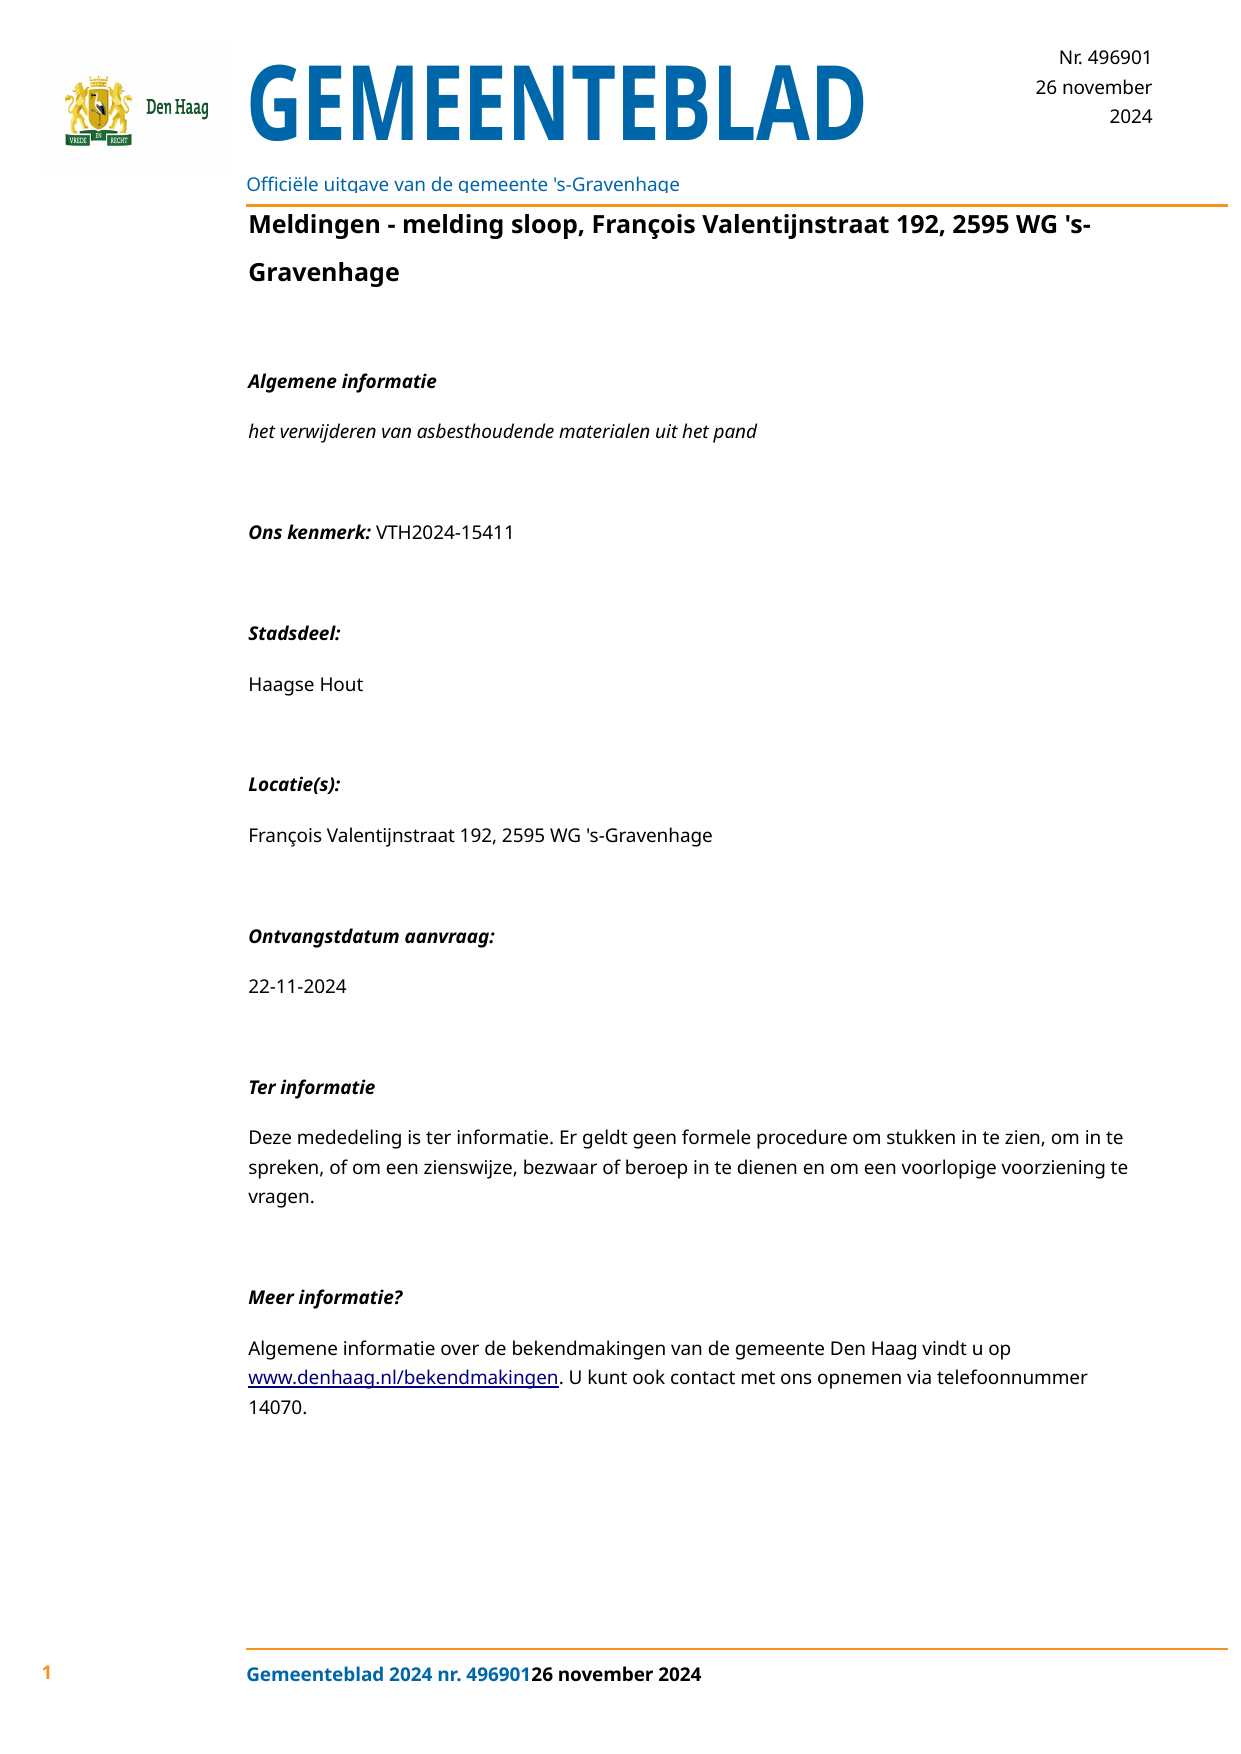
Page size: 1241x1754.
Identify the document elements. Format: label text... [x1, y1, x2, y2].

text Algemene informatie [248, 368, 1152, 394]
text Locatie(s): [248, 772, 1152, 797]
text Meer informatie? [248, 1284, 1152, 1310]
text Ons kenmerk: VTH2024-15411 [248, 519, 1152, 545]
picture [41, 47, 231, 172]
text het verwijderen van asbesthoudende materialen uit het pand [248, 419, 1152, 444]
text Ter informatie [248, 1074, 1152, 1100]
text Meldingen - melding sloop, François Valentijnstraat 192, 2595 WG 's-Gravenhage [248, 207, 1152, 288]
text 22-11-2024 [248, 973, 1152, 999]
text Haagse Hout [248, 671, 1152, 697]
text François Valentijnstraat 192, 2595 WG 's-Gravenhage [248, 822, 1152, 848]
text Algemene informatie over de bekendmakingen van de gemeente Den Haag vindt u op www.denhaag.nl/bekendmakingen. U kunt ook contact met ons opnemen via telefoonnummer 14070. [248, 1335, 1152, 1420]
text Stadsdeel: [248, 620, 1152, 646]
text Deze mededeling is ter informatie. Er geldt geen formele procedure om stukken in te zien, om in te spreken, of om een zienswijze, bezwaar of beroep in te dienen en om een voorlopige voorziening te vragen. [248, 1124, 1152, 1209]
text Ontvangstdatum aanvraag: [248, 923, 1152, 949]
